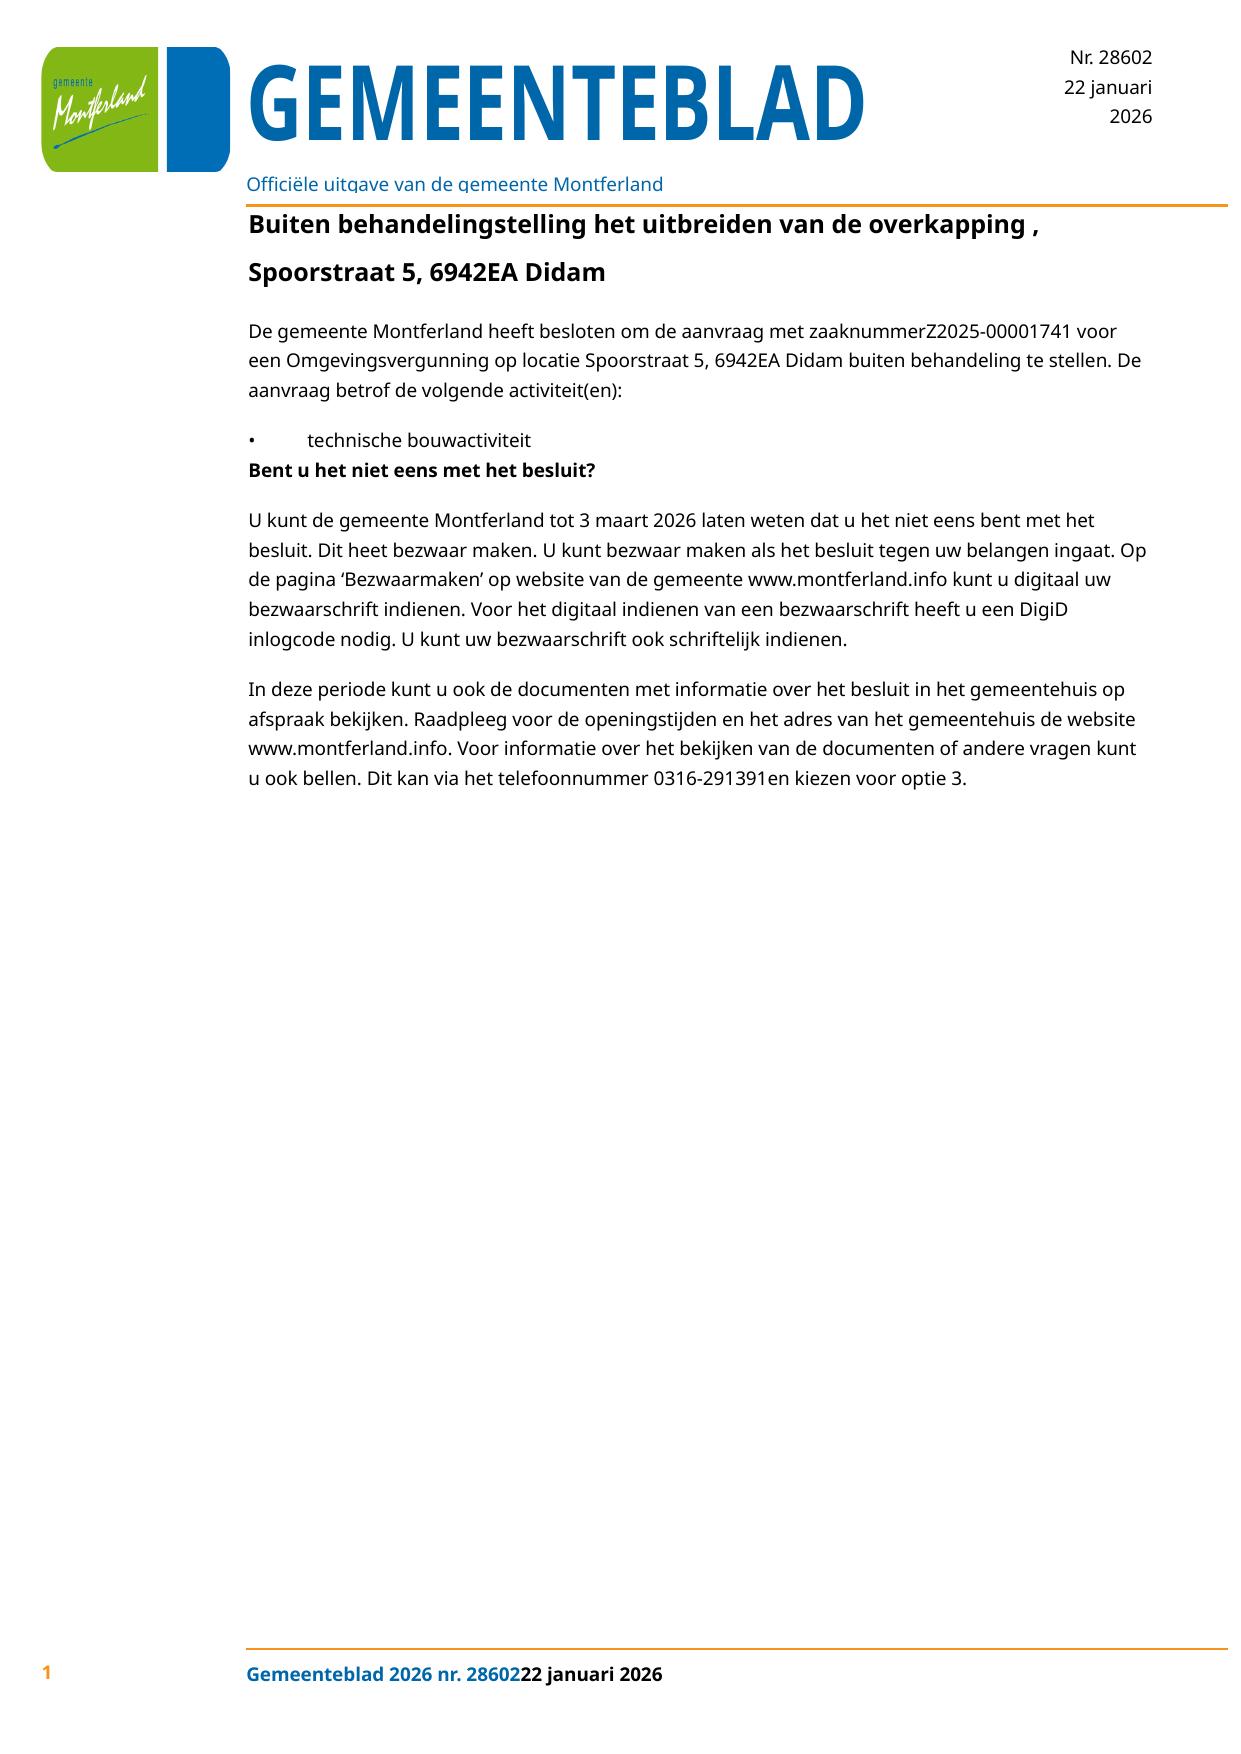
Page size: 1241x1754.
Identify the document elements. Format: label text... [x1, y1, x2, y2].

text Bent u het niet eens met het besluit? [248, 457, 1152, 483]
picture [41, 47, 231, 172]
text In deze periode kunt u ook de documenten met informatie over het besluit in het gemeentehuis op afspraak bekijken. Raadpleeg voor de openingstijden en het adres van het gemeentehuis de website www.montferland.info. Voor informatie over het bekijken van de documenten of andere vragen kunt u ook bellen. Dit kan via het telefoonnummer 0316-291391en kiezen voor optie 3. [248, 676, 1152, 791]
text Buiten behandelingstelling het uitbreiden van de overkapping , Spoorstraat 5, 6942EA Didam [248, 207, 1152, 288]
text U kunt de gemeente Montferland tot 3 maart 2026 laten weten dat u het niet eens bent met het besluit. Dit heet bezwaar maken. U kunt bezwaar maken als het besluit tegen uw belangen ingaat. Op de pagina ‘Bezwaarmaken’ op website van de gemeente www.montferland.info kunt u digitaal uw bezwaarschrift indienen. Voor het digitaal indienen van een bezwaarschrift heeft u een DigiD inlogcode nodig. U kunt uw bezwaarschrift ook schriftelijk indienen. [248, 507, 1152, 652]
list technische bouwactiviteit [248, 427, 1152, 453]
text De gemeente Montferland heeft besloten om de aanvraag met zaaknummerZ2025-00001741 voor een Omgevingsvergunning op locatie Spoorstraat 5, 6942EA Didam buiten behandeling te stellen. De aanvraag betrof de volgende activiteit(en): [248, 318, 1152, 403]
